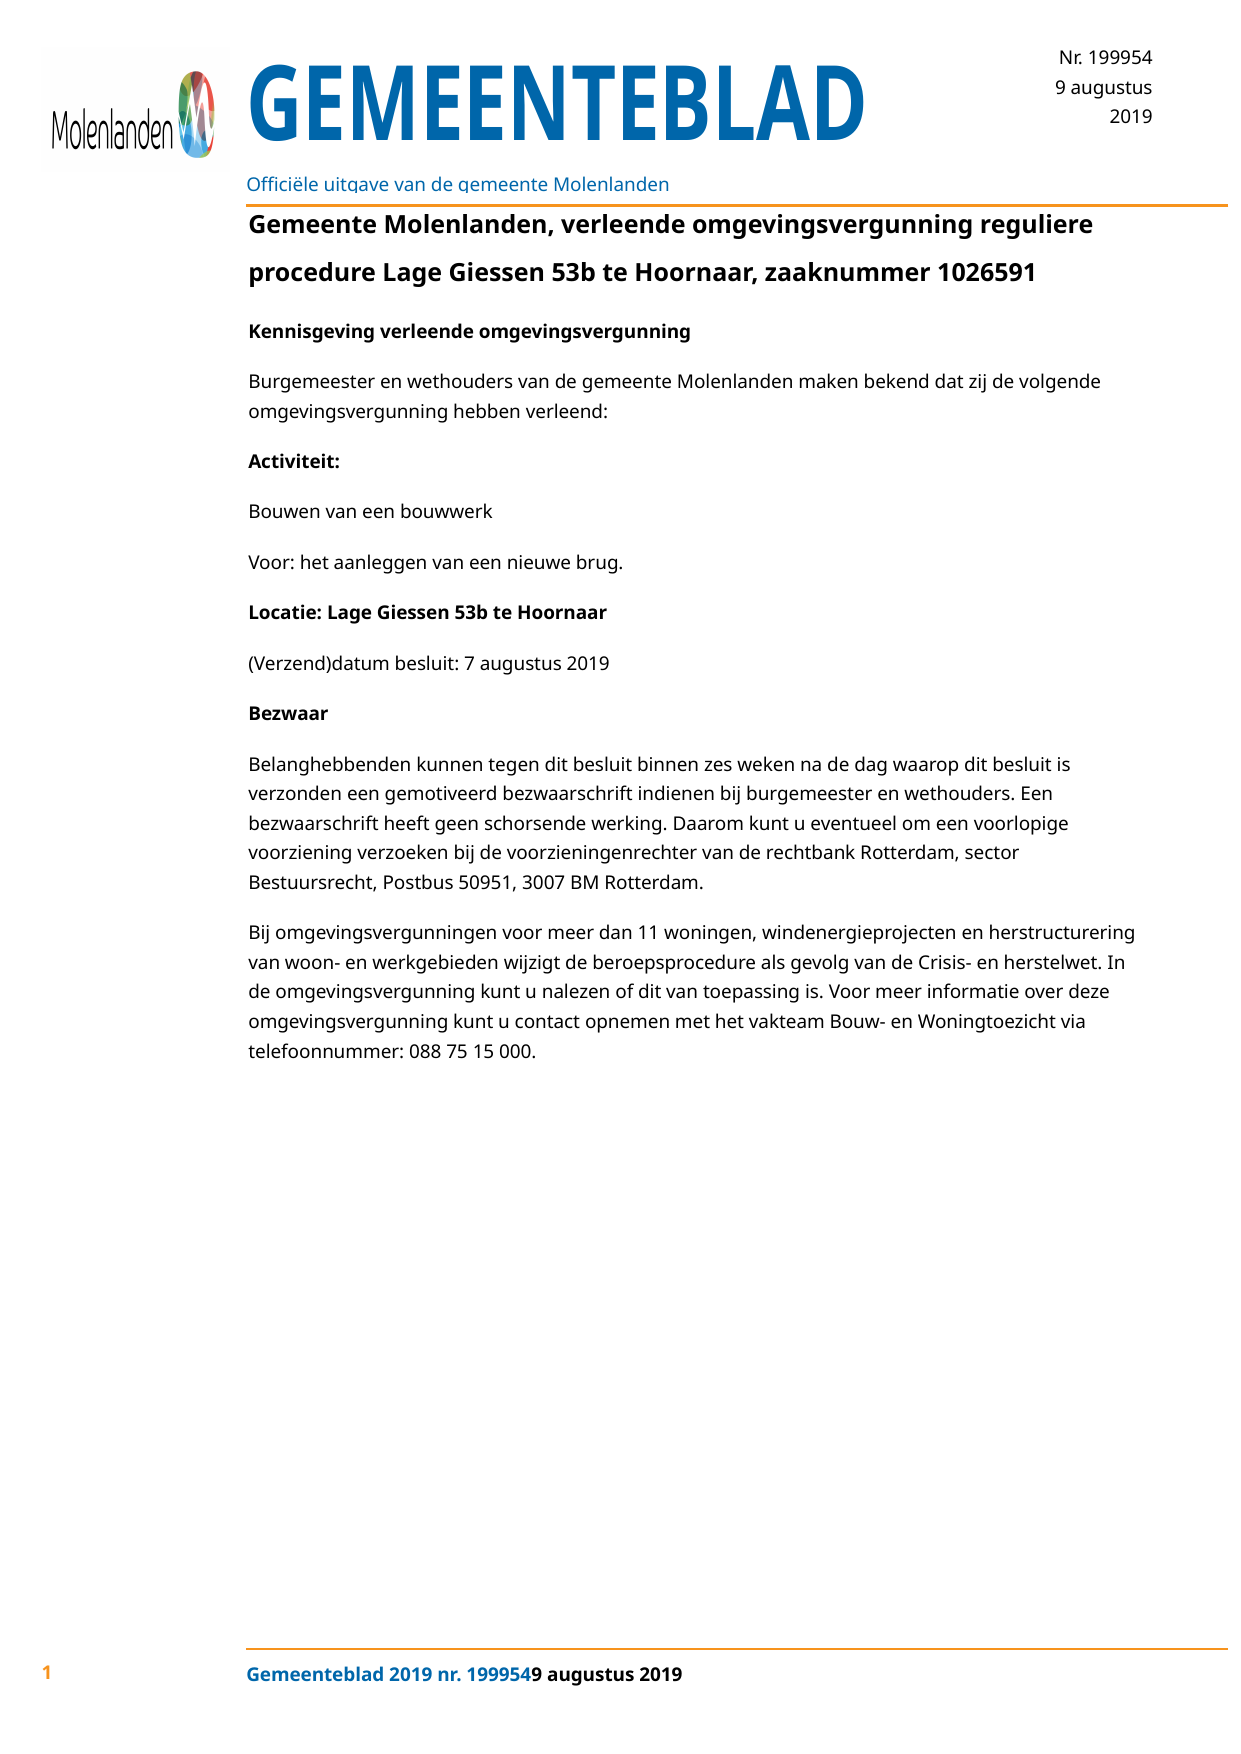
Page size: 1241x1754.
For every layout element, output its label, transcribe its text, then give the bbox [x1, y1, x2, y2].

picture [41, 47, 231, 172]
text Activiteit: [248, 448, 1152, 474]
text Voor: het aanleggen van een nieuwe brug. [248, 549, 1152, 575]
text Bouwen van een bouwwerk [248, 499, 1152, 524]
text Gemeente Molenlanden, verleende omgevingsvergunning reguliere procedure Lage Giessen 53b te Hoornaar, zaaknummer 1026591 [248, 207, 1152, 288]
text Locatie: Lage Giessen 53b te Hoornaar [248, 599, 1152, 625]
text Bezwaar [248, 700, 1152, 726]
text (Verzend)datum besluit: 7 augustus 2019 [248, 650, 1152, 676]
text Belanghebbenden kunnen tegen dit besluit binnen zes weken na de dag waarop dit besluit is verzonden een gemotiveerd bezwaarschrift indienen bij burgemeester en wethouders. Een bezwaarschrift heeft geen schorsende werking. Daarom kunt u eventueel om een voorlopige voorziening verzoeken bij de voorzieningenrechter van de rechtbank Rotterdam, sector Bestuursrecht, Postbus 50951, 3007 BM Rotterdam. [248, 751, 1152, 895]
text Kennisgeving verleende omgevingsvergunning [248, 318, 1152, 344]
text Bij omgevingsvergunningen voor meer dan 11 woningen, windenergieprojecten en herstructurering van woon- en werkgebieden wijzigt de beroepsprocedure als gevolg van de Crisis- en herstelwet. In de omgevingsvergunning kunt u nalezen of dit van toepassing is. Voor meer informatie over deze omgevingsvergunning kunt u contact opnemen met het vakteam Bouw- en Woningtoezicht via telefoonnummer: 088 75 15 000. [248, 919, 1152, 1064]
text Burgemeester en wethouders van de gemeente Molenlanden maken bekend dat zij de volgende omgevingsvergunning hebben verleend: [248, 368, 1152, 424]
